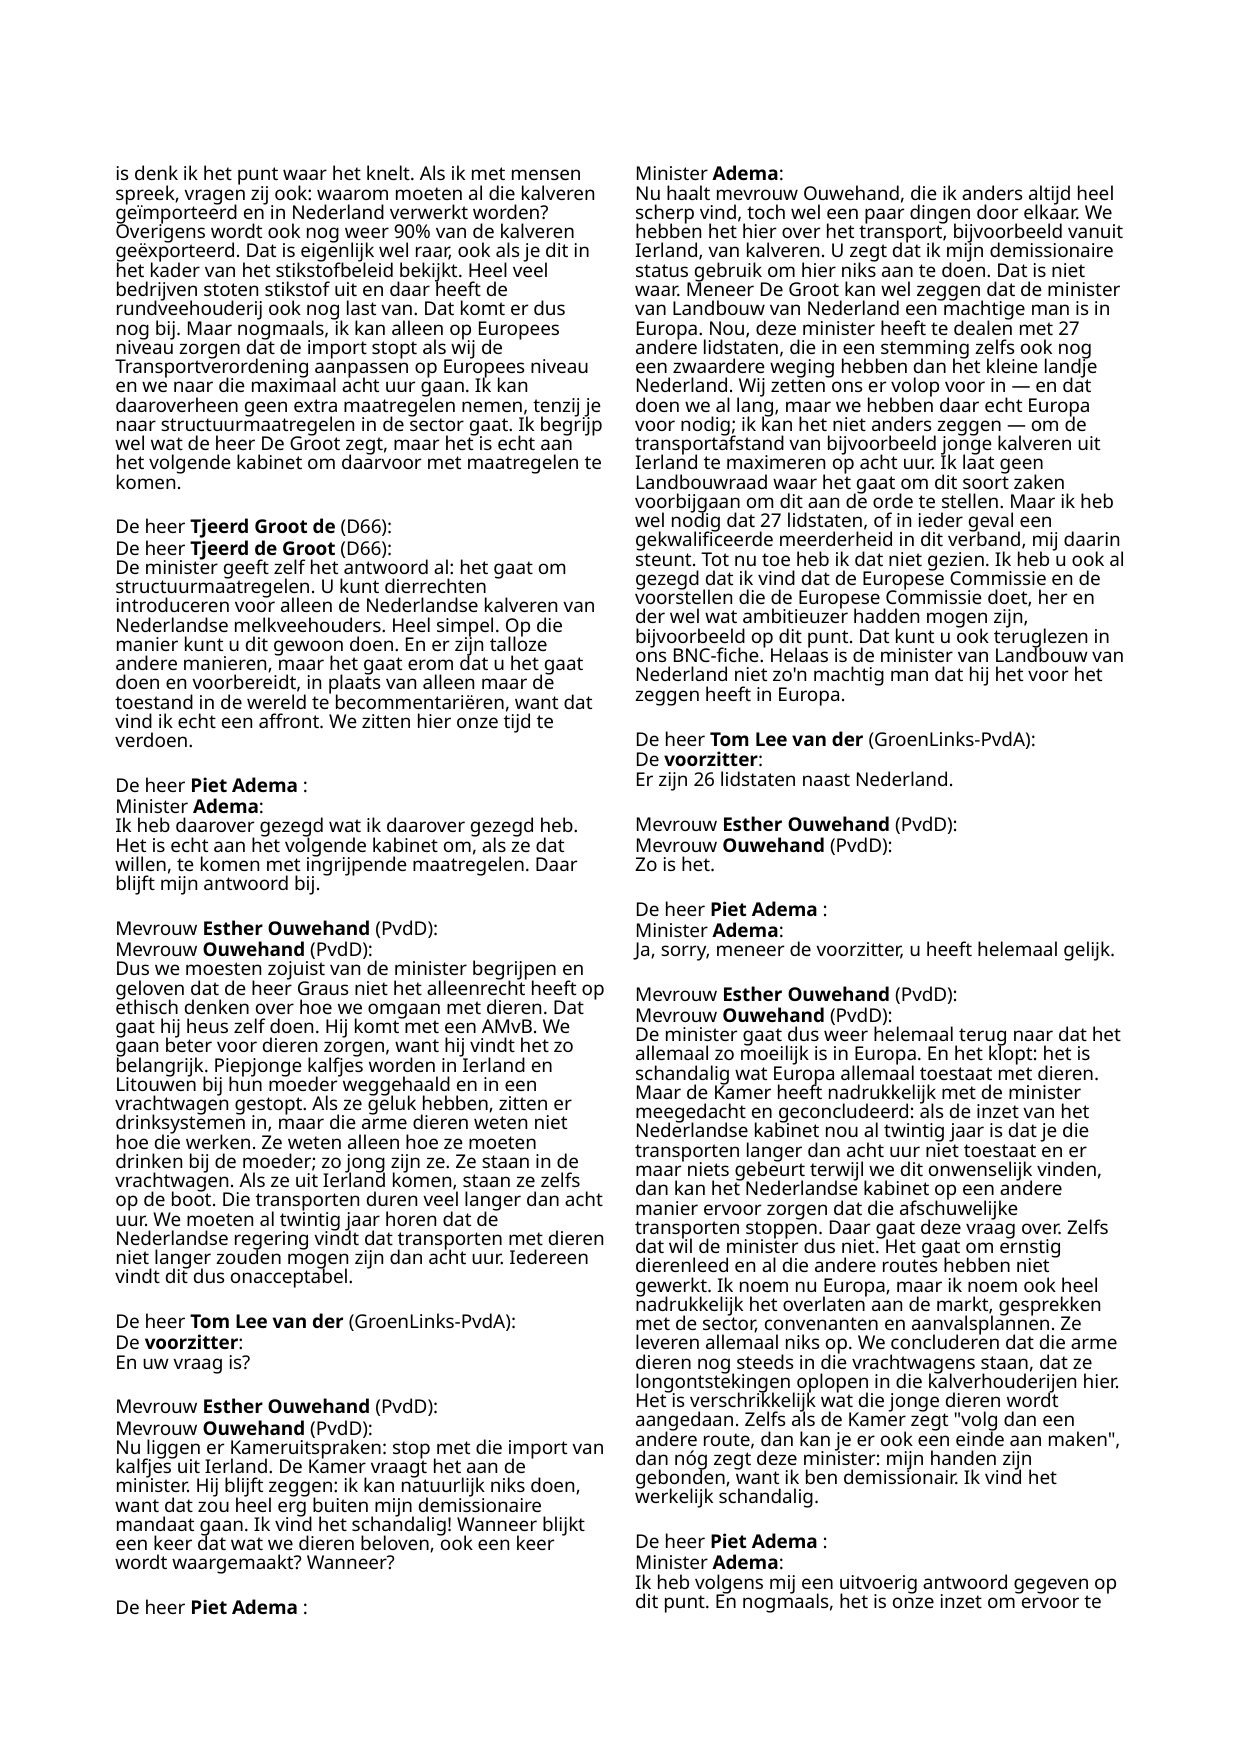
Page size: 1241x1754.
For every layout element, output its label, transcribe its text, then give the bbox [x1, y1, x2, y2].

text Nu haalt mevrouw Ouwehand, die ik anders altijd heel scherp vind, toch wel een paar dingen door elkaar. We hebben het hier over het transport, bijvoorbeeld vanuit Ierland, van kalveren. U zegt dat ik mijn demissionaire status gebruik om hier niks aan te doen. Dat is niet waar. Meneer De Groot kan wel zeggen dat de minister van Landbouw van Nederland een machtige man is in Europa. Nou, deze minister heeft te dealen met 27 andere lidstaten, die in een stemming zelfs ook nog een zwaardere weging hebben dan het kleine landje Nederland. Wij zetten ons er volop voor in — en dat doen we al lang, maar we hebben daar echt Europa voor nodig; ik kan het niet anders zeggen — om de transportafstand van bijvoorbeeld jonge kalveren uit Ierland te maximeren op acht uur. Ik laat geen Landbouwraad waar het gaat om dit soort zaken voorbijgaan om dit aan de orde te stellen. Maar ik heb wel nodig dat 27 lidstaten, of in ieder geval een gekwalificeerde meerderheid in dit verband, mij daarin steunt. Tot nu toe heb ik dat niet gezien. Ik heb u ook al gezegd dat ik vind dat de Europese Commissie en de voorstellen die de Europese Commissie doet, her en der wel wat ambitieuzer hadden mogen zijn, bijvoorbeeld op dit punt. Dat kunt u ook teruglezen in ons BNC-fiche. Helaas is de minister van Landbouw van Nederland niet zo'n machtig man dat hij het voor het zeggen heeft in Europa. [635, 184, 1125, 705]
text Mevrouw Esther Ouwehand (PvdD): [635, 811, 1125, 837]
text De heer Piet Adema : [115, 1594, 605, 1620]
text De heer Tom Lee van der (GroenLinks-PvdA): [635, 726, 1125, 751]
text Ja, sorry, meneer de voorzitter, u heeft helemaal gelijk. [635, 941, 1125, 960]
text Zo is het. [635, 856, 1125, 875]
text Ik heb volgens mij een uitvoerig antwoord gegeven op dit punt. En nogmaals, het is onze inzet om ervoor te [635, 1574, 1125, 1612]
text Mevrouw Esther Ouwehand (PvdD): [115, 1394, 605, 1419]
text Mevrouw Esther Ouwehand (PvdD): [635, 981, 1125, 1007]
text Mevrouw Ouwehand (PvdD): [635, 1007, 1125, 1026]
text De heer Tjeerd Groot de (D66): [115, 514, 605, 539]
text De heer Tom Lee van der (GroenLinks-PvdA): [115, 1309, 605, 1334]
text Mevrouw Ouwehand (PvdD): [115, 1419, 605, 1439]
text De voorzitter: [635, 751, 1125, 771]
text Minister Adema: [635, 922, 1125, 941]
text De heer Piet Adema : [635, 896, 1125, 922]
text Mevrouw Ouwehand (PvdD): [115, 941, 605, 960]
text Nu liggen er Kameruitspraken: stop met die import van kalfjes uit Ierland. De Kamer vraagt het aan de minister. Hij blijft zeggen: ik kan natuurlijk niks doen, want dat zou heel erg buiten mijn demissionaire mandaat gaan. Ik vind het schandalig! Wanneer blijkt een keer dat wat we dieren beloven, ook een keer wordt waargemaakt? Wanneer? [115, 1439, 605, 1574]
text Er zijn 26 lidstaten naast Nederland. [635, 771, 1125, 790]
text De voorzitter: [115, 1334, 605, 1354]
text Minister Adema: [115, 798, 605, 817]
text is denk ik het punt waar het knelt. Als ik met mensen spreek, vragen zij ook: waarom moeten al die kalveren geïmporteerd en in Nederland verwerkt worden? Overigens wordt ook nog weer 90% van de kalveren geëxporteerd. Dat is eigenlijk wel raar, ook als je dit in het kader van het stikstofbeleid bekijkt. Heel veel bedrijven stoten stikstof uit en daar heeft de rundveehouderij ook nog last van. Dat komt er dus nog bij. Maar nogmaals, ik kan alleen op Europees niveau zorgen dat de import stopt als wij de Transportverordening aanpassen op Europees niveau en we naar die maximaal acht uur gaan. Ik kan daaroverheen geen extra maatregelen nemen, tenzij je naar structuurmaatregelen in de sector gaat. Ik begrijp wel wat de heer De Groot zegt, maar het is echt aan het volgende kabinet om daarvoor met maatregelen te komen. [115, 165, 605, 493]
text Mevrouw Esther Ouwehand (PvdD): [115, 915, 605, 941]
text De heer Piet Adema : [115, 772, 605, 798]
text Minister Adema: [635, 1554, 1125, 1574]
text Minister Adema: [635, 165, 1125, 184]
text Mevrouw Ouwehand (PvdD): [635, 837, 1125, 856]
text De heer Tjeerd de Groot (D66): [115, 539, 605, 559]
text Ik heb daarover gezegd wat ik daarover gezegd heb. Het is echt aan het volgende kabinet om, als ze dat willen, te komen met ingrijpende maatregelen. Daar blijft mijn antwoord bij. [115, 817, 605, 894]
text De minister geeft zelf het antwoord al: het gaat om structuurmaatregelen. U kunt dierrechten introduceren voor alleen de Nederlandse kalveren van Nederlandse melkveehouders. Heel simpel. Op die manier kunt u dit gewoon doen. En er zijn talloze andere manieren, maar het gaat erom dat u het gaat doen en voorbereidt, in plaats van alleen maar de toestand in de wereld te becommentariëren, want dat vind ik echt een affront. We zitten hier onze tijd te verdoen. [115, 559, 605, 751]
text De minister gaat dus weer helemaal terug naar dat het allemaal zo moeilijk is in Europa. En het klopt: het is schandalig wat Europa allemaal toestaat met dieren. Maar de Kamer heeft nadrukkelijk met de minister meegedacht en geconcludeerd: als de inzet van het Nederlandse kabinet nou al twintig jaar is dat je die transporten langer dan acht uur niet toestaat en er maar niets gebeurt terwijl we dit onwenselijk vinden, dan kan het Nederlandse kabinet op een andere manier ervoor zorgen dat die afschuwelijke transporten stoppen. Daar gaat deze vraag over. Zelfs dat wil de minister dus niet. Het gaat om ernstig dierenleed en al die andere routes hebben niet gewerkt. Ik noem nu Europa, maar ik noem ook heel nadrukkelijk het overlaten aan de markt, gesprekken met de sector, convenanten en aanvalsplannen. Ze leveren allemaal niks op. We concluderen dat die arme dieren nog steeds in die vrachtwagens staan, dat ze longontstekingen oplopen in die kalverhouderijen hier. Het is verschrikkelijk wat die jonge dieren wordt aangedaan. Zelfs als de Kamer zegt "volg dan een andere route, dan kan je er ook een einde aan maken", dan nóg zegt deze minister: mijn handen zijn gebonden, want ik ben demissionair. Ik vind het werkelijk schandalig. [635, 1026, 1125, 1508]
text Dus we moesten zojuist van de minister begrijpen en geloven dat de heer Graus niet het alleenrecht heeft op ethisch denken over hoe we omgaan met dieren. Dat gaat hij heus zelf doen. Hij komt met een AMvB. We gaan beter voor dieren zorgen, want hij vindt het zo belangrijk. Piepjonge kalfjes worden in Ierland en Litouwen bij hun moeder weggehaald en in een vrachtwagen gestopt. Als ze geluk hebben, zitten er drinksystemen in, maar die arme dieren weten niet hoe die werken. Ze weten alleen hoe ze moeten drinken bij de moeder; zo jong zijn ze. Ze staan in de vrachtwagen. Als ze uit Ierland komen, staan ze zelfs op de boot. Die transporten duren veel langer dan acht uur. We moeten al twintig jaar horen dat de Nederlandse regering vindt dat transporten met dieren niet langer zouden mogen zijn dan acht uur. Iedereen vindt dit dus onacceptabel. [115, 960, 605, 1288]
text En uw vraag is? [115, 1354, 605, 1373]
text De heer Piet Adema : [635, 1529, 1125, 1554]
